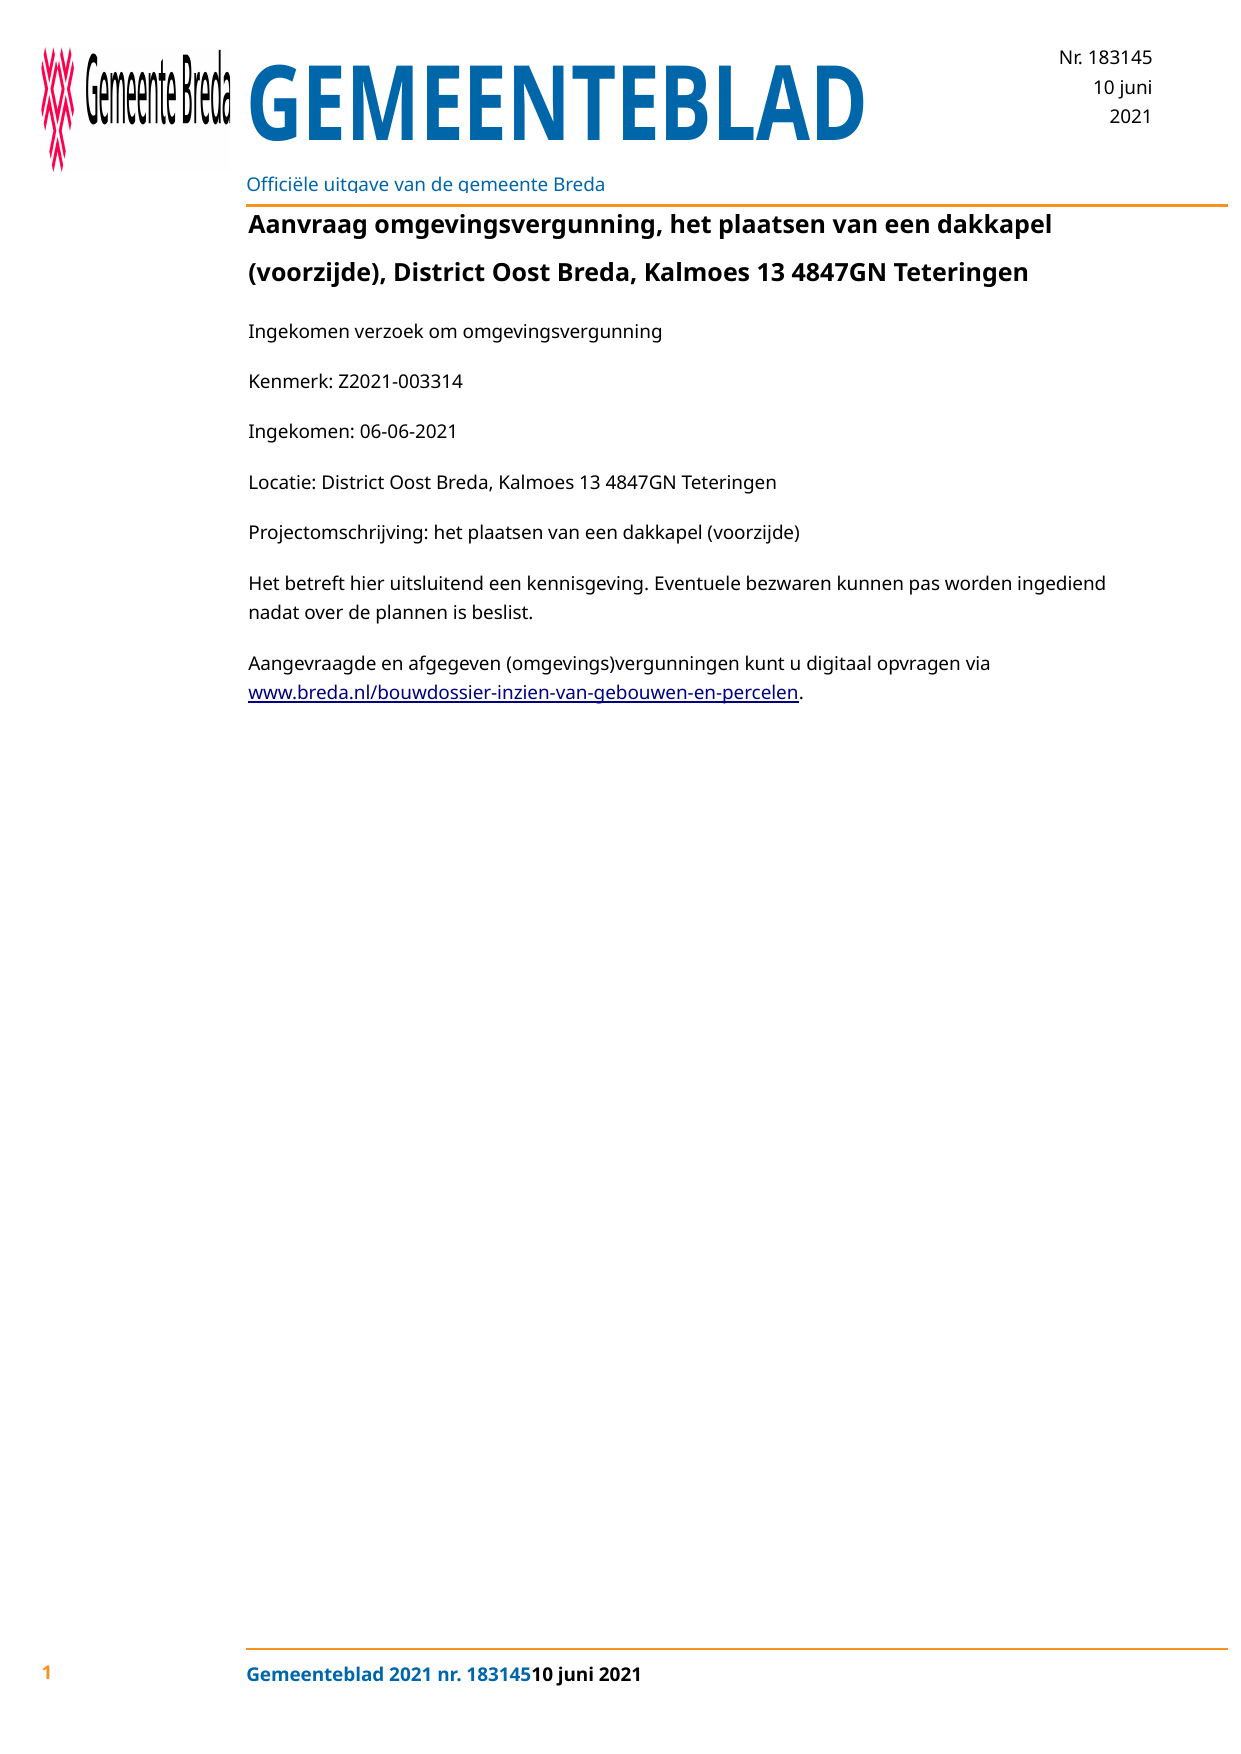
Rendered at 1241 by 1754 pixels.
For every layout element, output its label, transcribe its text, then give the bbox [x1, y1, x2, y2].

text Ingekomen: 06-06-2021 [248, 419, 1152, 444]
picture [41, 47, 231, 172]
text Het betreft hier uitsluitend een kennisgeving. Eventuele bezwaren kunnen pas worden ingediend nadat over de plannen is beslist. [248, 570, 1152, 625]
text Aangevraagde en afgegeven (omgevings)vergunningen kunt u digitaal opvragen via www.breda.nl/bouwdossier-inzien-van-gebouwen-en-percelen. [248, 650, 1152, 705]
text Projectomschrijving: het plaatsen van een dakkapel (voorzijde) [248, 519, 1152, 545]
text Ingekomen verzoek om omgevingsvergunning [248, 318, 1152, 344]
text Locatie: District Oost Breda, Kalmoes 13 4847GN Teteringen [248, 469, 1152, 495]
text Kenmerk: Z2021-003314 [248, 368, 1152, 394]
text Aanvraag omgevingsvergunning, het plaatsen van een dakkapel (voorzijde), District Oost Breda, Kalmoes 13 4847GN Teteringen [248, 207, 1152, 288]
